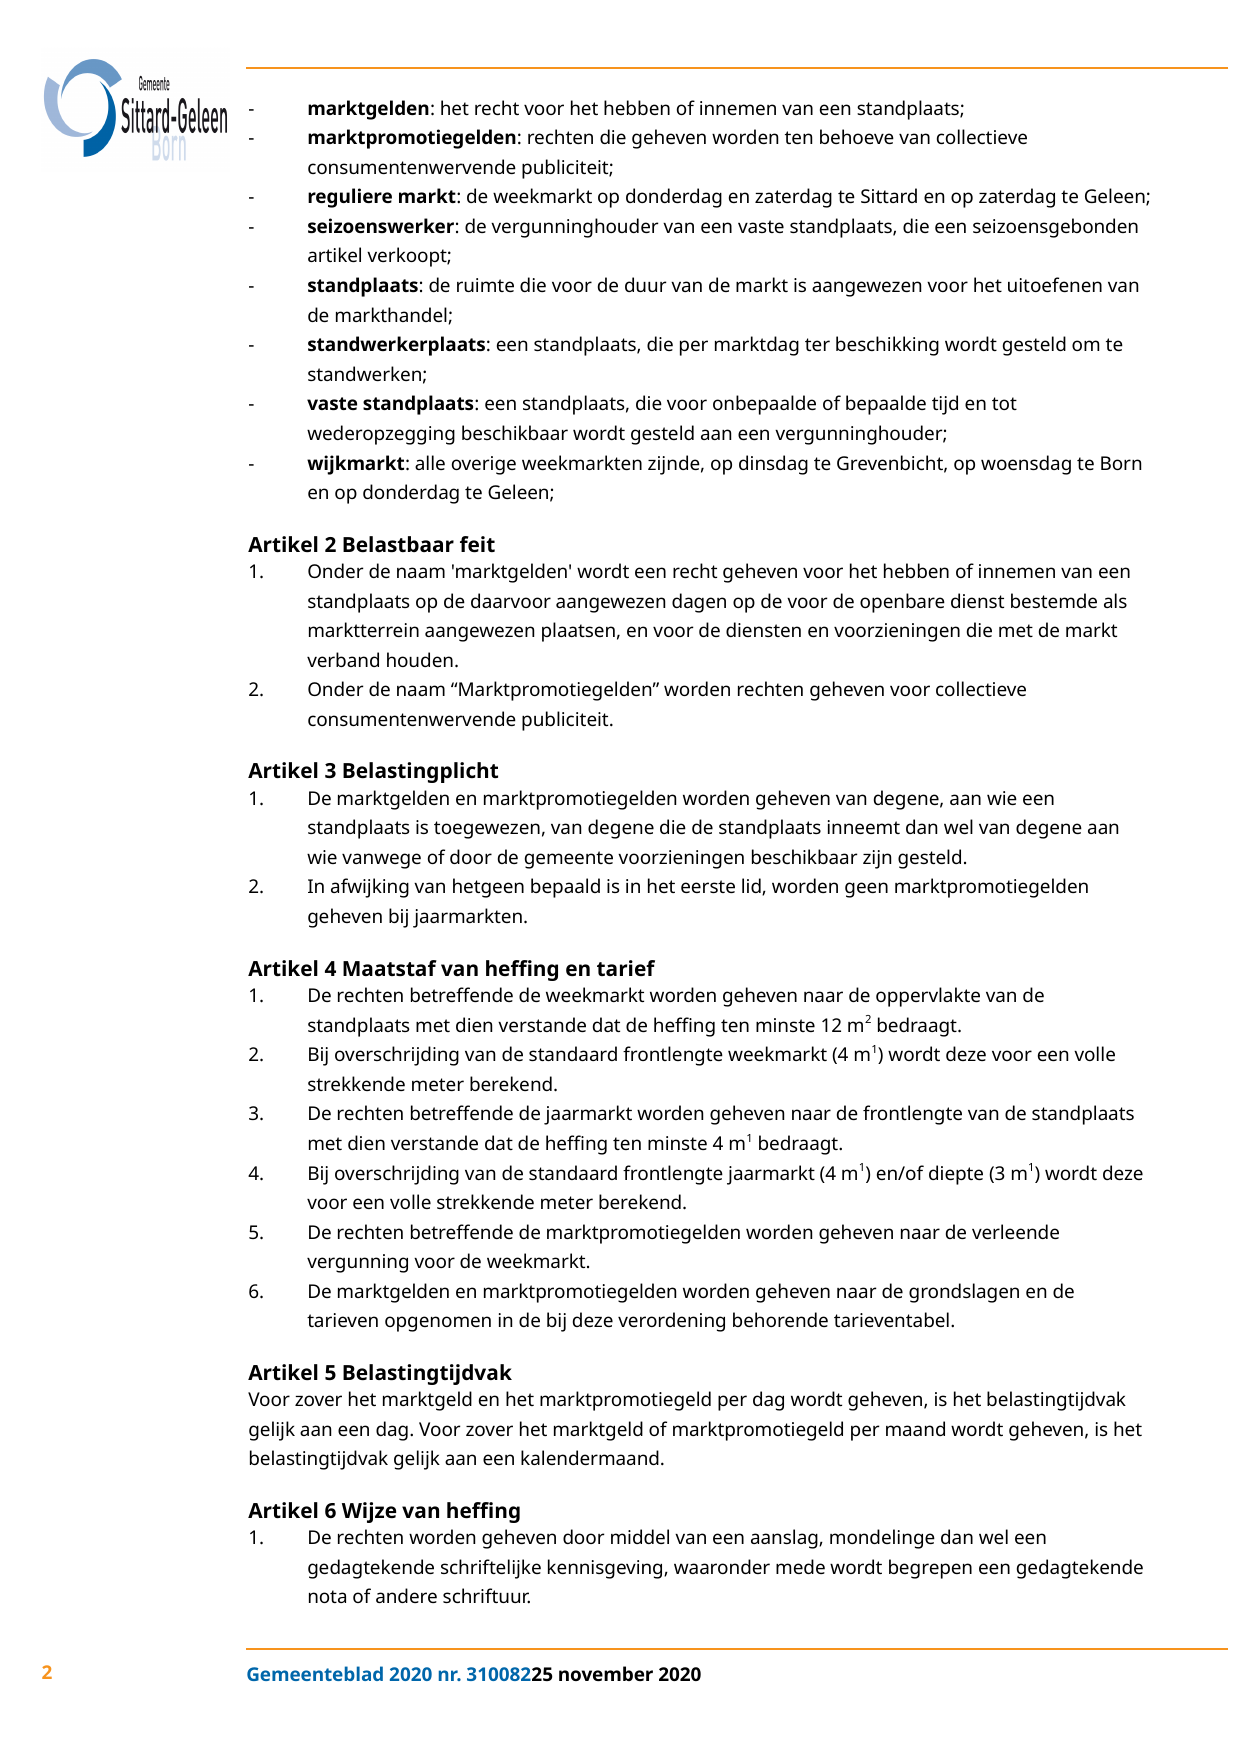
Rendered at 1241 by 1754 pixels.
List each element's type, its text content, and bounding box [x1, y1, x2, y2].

picture [41, 47, 231, 172]
list De rechten betreffende de jaarmarkt worden geheven naar de frontlengte van de standplaats met dien verstande dat de heffing ten minste 4 m1 bedraagt. [248, 1101, 1152, 1156]
list Bij overschrijding van de standaard frontlengte jaarmarkt (4 m1) en/of diepte (3 m1) wordt deze voor een volle strekkende meter berekend. [248, 1160, 1152, 1215]
text Artikel 6 Wijze van heffing [248, 1496, 1152, 1524]
list vaste standplaats: een standplaats, die voor onbepaalde of bepaalde tijd en tot wederopzegging beschikbaar wordt gesteld aan een vergunninghouder; [248, 391, 1152, 446]
list In afwijking van hetgeen bepaald is in het eerste lid, worden geen marktpromotiegelden geheven bij jaarmarkten. [248, 874, 1152, 929]
list De rechten betreffende de marktpromotiegelden worden geheven naar de verleende vergunning voor de weekmarkt. [248, 1219, 1152, 1274]
list marktpromotiegelden: rechten die geheven worden ten behoeve van collectieve consumentenwervende publiciteit; [248, 124, 1152, 180]
text Artikel 5 Belastingtijdvak [248, 1358, 1152, 1386]
text Artikel 4 Maatstaf van heffing en tarief [248, 954, 1152, 982]
list Bij overschrijding van de standaard frontlengte weekmarkt (4 m1) wordt deze voor een volle strekkende meter berekend. [248, 1041, 1152, 1097]
list standwerkerplaats: een standplaats, die per marktdag ter beschikking wordt gesteld om te standwerken; [248, 331, 1152, 387]
list De marktgelden en marktpromotiegelden worden geheven naar de grondslagen en de tarieven opgenomen in de bij deze verordening behorende tarieventabel. [248, 1278, 1152, 1333]
list marktgelden: het recht voor het hebben of innemen van een standplaats; [248, 95, 1152, 121]
list Onder de naam 'marktgelden' wordt een recht geheven voor het hebben of innemen van een standplaats op de daarvoor aangewezen dagen op de voor de openbare dienst bestemde als marktterrein aangewezen plaatsen, en voor de diensten en voorzieningen die met de markt verband houden. [248, 558, 1152, 673]
list De rechten worden geheven door middel van een aanslag, mondelinge dan wel een gedagtekende schriftelijke kennisgeving, waaronder mede wordt begrepen een gedagtekende nota of andere schriftuur. [248, 1524, 1152, 1609]
text Voor zover het marktgeld en het marktpromotiegeld per dag wordt geheven, is het belastingtijdvak gelijk aan een dag. Voor zover het marktgeld of marktpromotiegeld per maand wordt geheven, is het belastingtijdvak gelijk aan een kalendermaand. [248, 1386, 1152, 1471]
list seizoenswerker: de vergunninghouder van een vaste standplaats, die een seizoensgebonden artikel verkoopt; [248, 213, 1152, 268]
list De rechten betreffende de weekmarkt worden geheven naar de oppervlakte van de standplaats met dien verstande dat de heffing ten minste 12 m2 bedraagt. [248, 982, 1152, 1037]
text Artikel 2 Belastbaar feit [248, 530, 1152, 558]
list De marktgelden en marktpromotiegelden worden geheven van degene, aan wie een standplaats is toegewezen, van degene die de standplaats inneemt dan wel van degene aan wie vanwege of door de gemeente voorzieningen beschikbaar zijn gesteld. [248, 785, 1152, 870]
list wijkmarkt: alle overige weekmarkten zijnde, op dinsdag te Grevenbicht, op woensdag te Born en op donderdag te Geleen; [248, 450, 1152, 505]
list standplaats: de ruimte die voor de duur van de markt is aangewezen voor het uitoefenen van de markthandel; [248, 272, 1152, 328]
list reguliere markt: de weekmarkt op donderdag en zaterdag te Sittard en op zaterdag te Geleen; [248, 183, 1152, 209]
list Onder de naam “Marktpromotiegelden” worden rechten geheven voor collectieve consumentenwervende publiciteit. [248, 677, 1152, 732]
text Artikel 3 Belastingplicht [248, 757, 1152, 785]
